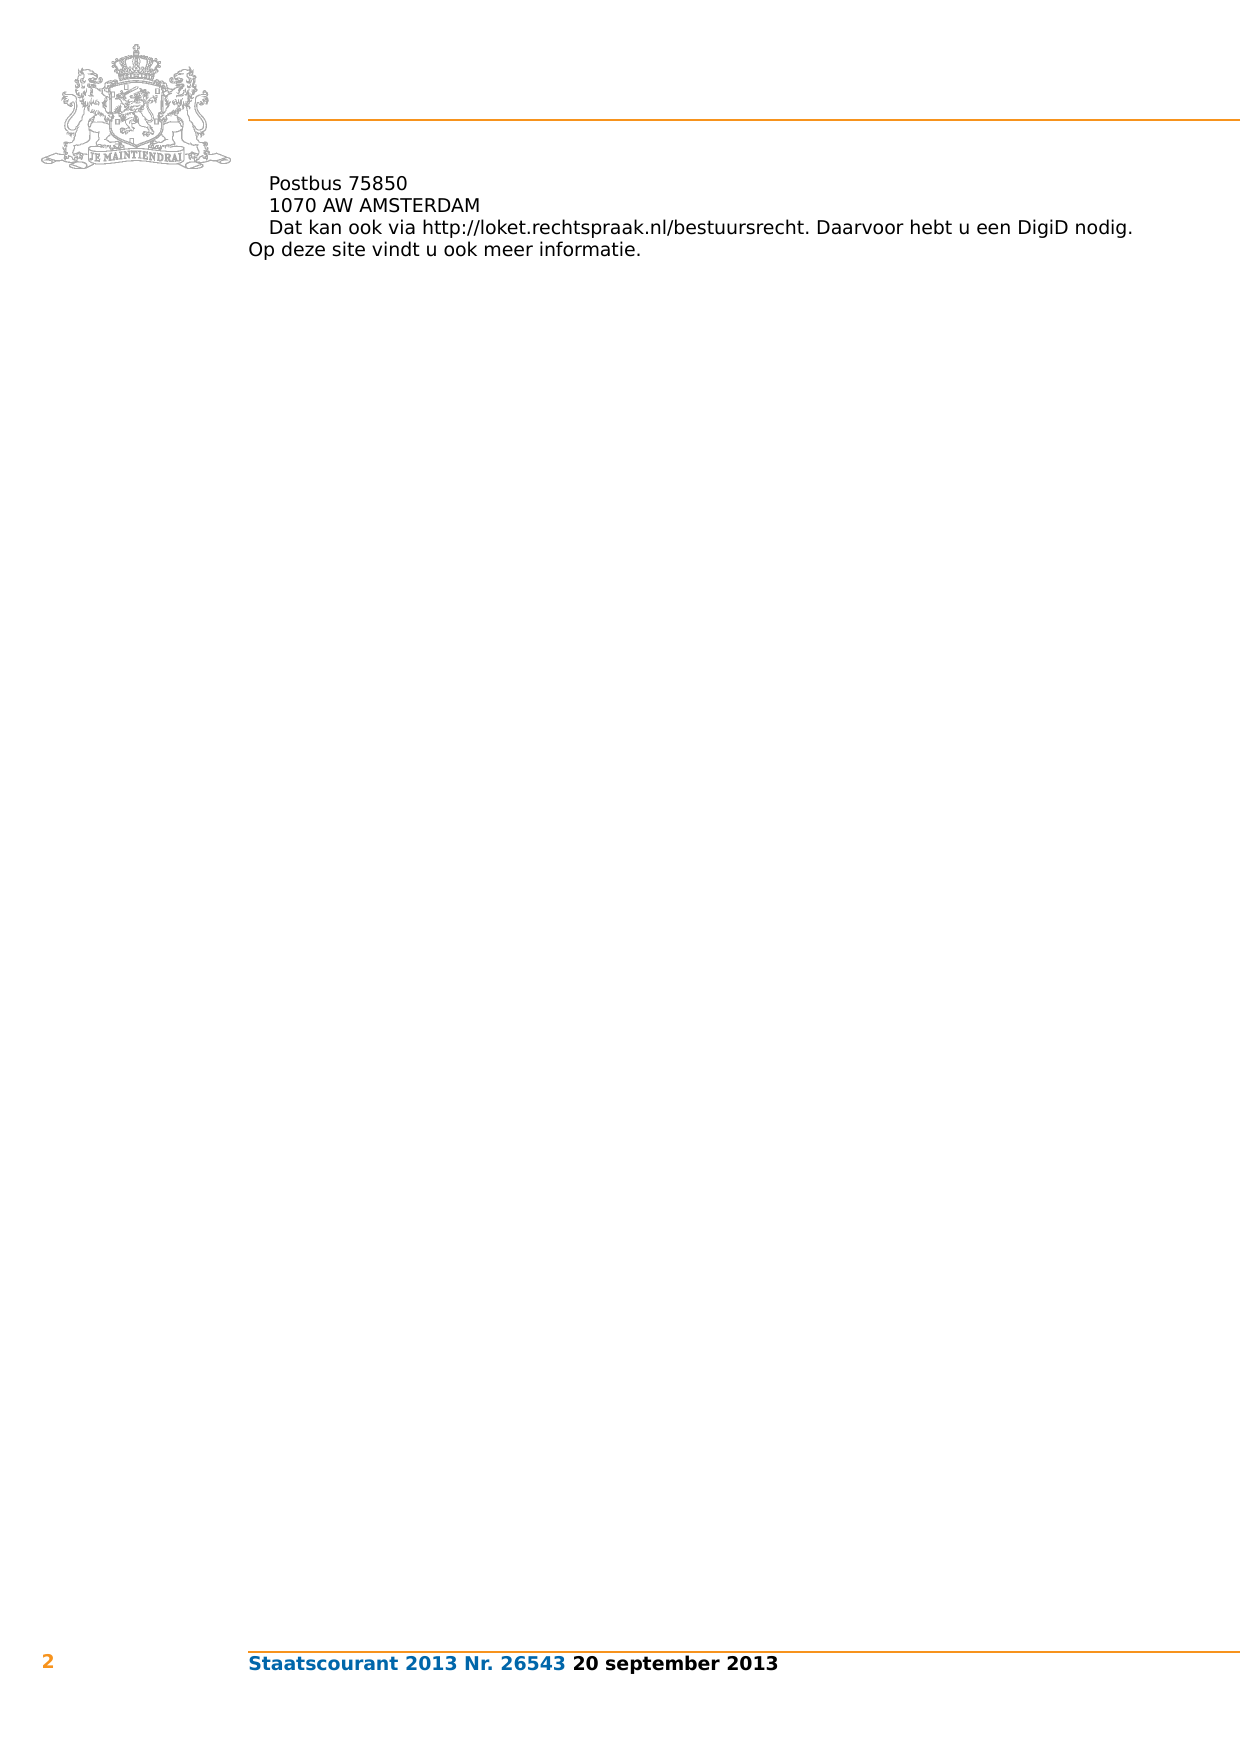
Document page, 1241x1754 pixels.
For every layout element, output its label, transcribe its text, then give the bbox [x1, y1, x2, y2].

text Postbus 75850 [248, 173, 1163, 195]
text Dat kan ook via http://loket.rechtspraak.nl/bestuursrecht. Daarvoor hebt u een DigiD nodig. Op deze site vindt u ook meer informatie. [248, 217, 1163, 261]
text 1070 AW AMSTERDAM [248, 195, 1163, 217]
picture [41, 44, 231, 169]
